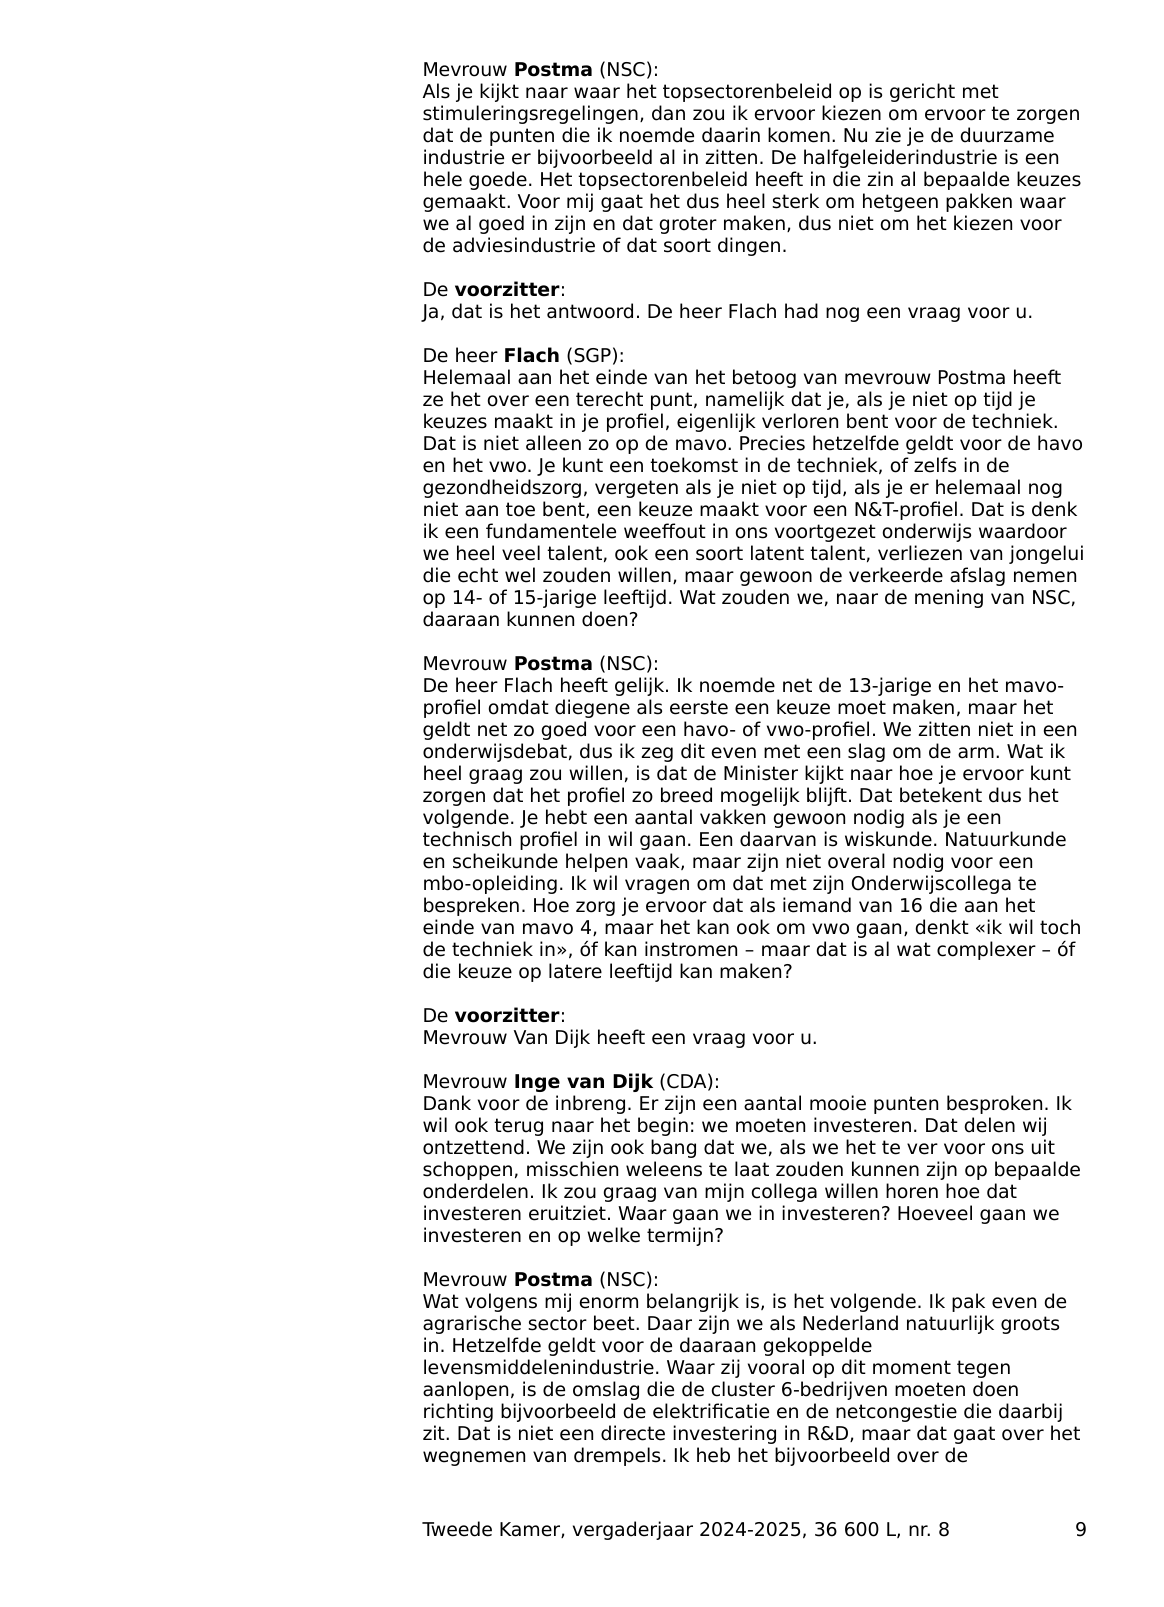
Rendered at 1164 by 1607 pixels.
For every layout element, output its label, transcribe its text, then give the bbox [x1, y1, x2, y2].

text Helemaal aan het einde van het betoog van mevrouw Postma heeft ze het over een terecht punt, namelijk dat je, als je niet op tijd je keuzes maakt in je profiel, eigenlijk verloren bent voor de techniek. Dat is niet alleen zo op de mavo. Precies hetzelfde geldt voor de havo en het vwo. Je kunt een toekomst in de techniek, of zelfs in de gezondheidszorg, vergeten als je niet op tijd, als je er helemaal nog niet aan toe bent, een keuze maakt voor een N&T-profiel. Dat is denk ik een fundamentele weeffout in ons voortgezet onderwijs waardoor we heel veel talent, ook een soort latent talent, verliezen van jongelui die echt wel zouden willen, maar gewoon de verkeerde afslag nemen op 14- of 15-jarige leeftijd. Wat zouden we, naar de mening van NSC, daaraan kunnen doen? [422, 367, 1087, 631]
text Mevrouw Van Dijk heeft een vraag voor u. [422, 1027, 1087, 1049]
text De voorzitter: [422, 279, 1087, 301]
text De heer Flach (SGP): [422, 345, 1087, 367]
text Wat volgens mij enorm belangrijk is, is het volgende. Ik pak even de agrarische sector beet. Daar zijn we als Nederland natuurlijk groots in. Hetzelfde geldt voor de daaraan gekoppelde levensmiddelenindustrie. Waar zij vooral op dit moment tegen aanlopen, is de omslag die de cluster 6-bedrijven moeten doen richting bijvoorbeeld de elektrificatie en de netcongestie die daarbij zit. Dat is niet een directe investering in R&D, maar dat gaat over het wegnemen van drempels. Ik heb het bijvoorbeeld over de [422, 1291, 1087, 1467]
text Ja, dat is het antwoord. De heer Flach had nog een vraag voor u. [422, 301, 1087, 323]
text Mevrouw Postma (NSC): [422, 653, 1087, 675]
text Als je kijkt naar waar het topsectorenbeleid op is gericht met stimuleringsregelingen, dan zou ik ervoor kiezen om ervoor te zorgen dat de punten die ik noemde daarin komen. Nu zie je de duurzame industrie er bijvoorbeeld al in zitten. De halfgeleiderindustrie is een hele goede. Het topsectorenbeleid heeft in die zin al bepaalde keuzes gemaakt. Voor mij gaat het dus heel sterk om hetgeen pakken waar we al goed in zijn en dat groter maken, dus niet om het kiezen voor de adviesindustrie of dat soort dingen. [422, 81, 1087, 257]
text Mevrouw Postma (NSC): [422, 59, 1087, 81]
text Dank voor de inbreng. Er zijn een aantal mooie punten besproken. Ik wil ook terug naar het begin: we moeten investeren. Dat delen wij ontzettend. We zijn ook bang dat we, als we het te ver voor ons uit schoppen, misschien weleens te laat zouden kunnen zijn op bepaalde onderdelen. Ik zou graag van mijn collega willen horen hoe dat investeren eruitziet. Waar gaan we in investeren? Hoeveel gaan we investeren en op welke termijn? [422, 1093, 1087, 1247]
text De heer Flach heeft gelijk. Ik noemde net de 13-jarige en het mavo-profiel omdat diegene als eerste een keuze moet maken, maar het geldt net zo goed voor een havo- of vwo-profiel. We zitten niet in een onderwijsdebat, dus ik zeg dit even met een slag om de arm. Wat ik heel graag zou willen, is dat de Minister kijkt naar hoe je ervoor kunt zorgen dat het profiel zo breed mogelijk blijft. Dat betekent dus het volgende. Je hebt een aantal vakken gewoon nodig als je een technisch profiel in wil gaan. Een daarvan is wiskunde. Natuurkunde en scheikunde helpen vaak, maar zijn niet overal nodig voor een mbo-opleiding. Ik wil vragen om dat met zijn Onderwijscollega te bespreken. Hoe zorg je ervoor dat als iemand van 16 die aan het einde van mavo 4, maar het kan ook om vwo gaan, denkt «ik wil toch de techniek in», óf kan instromen – maar dat is al wat complexer – óf die keuze op latere leeftijd kan maken? [422, 675, 1087, 983]
text Mevrouw Inge van Dijk (CDA): [422, 1071, 1087, 1093]
text De voorzitter: [422, 1005, 1087, 1027]
text Mevrouw Postma (NSC): [422, 1269, 1087, 1291]
